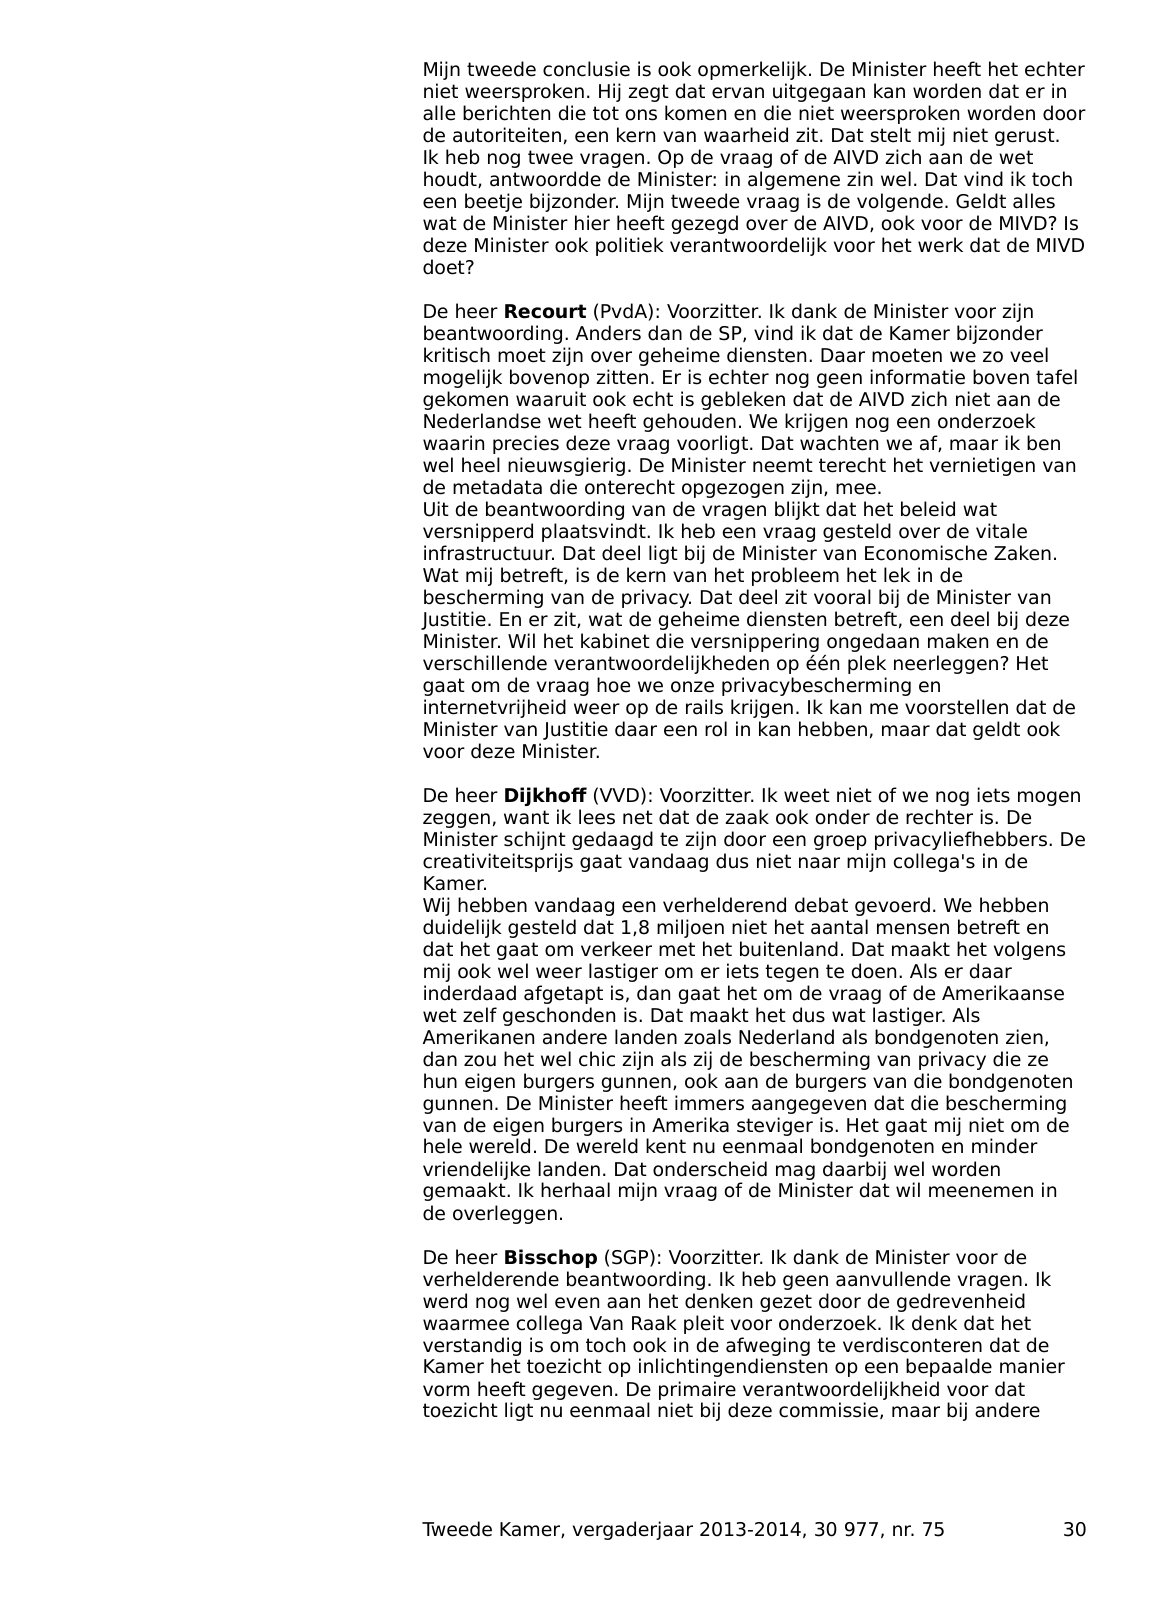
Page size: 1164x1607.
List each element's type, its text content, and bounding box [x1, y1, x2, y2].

text Wij hebben vandaag een verhelderend debat gevoerd. We hebben duidelijk gesteld dat 1,8 miljoen niet het aantal mensen betreft en dat het gaat om verkeer met het buitenland. Dat maakt het volgens mij ook wel weer lastiger om er iets tegen te doen. Als er daar inderdaad afgetapt is, dan gaat het om de vraag of de Amerikaanse wet zelf geschonden is. Dat maakt het dus wat lastiger. Als Amerikanen andere landen zoals Nederland als bondgenoten zien, dan zou het wel chic zijn als zij de bescherming van privacy die ze hun eigen burgers gunnen, ook aan de burgers van die bondgenoten gunnen. De Minister heeft immers aangegeven dat die bescherming van de eigen burgers in Amerika steviger is. Het gaat mij niet om de hele wereld. De wereld kent nu eenmaal bondgenoten en minder vriendelijke landen. Dat onderscheid mag daarbij wel worden gemaakt. Ik herhaal mijn vraag of de Minister dat wil meenemen in de overleggen. [422, 895, 1087, 1224]
text De heer Bisschop (SGP): Voorzitter. Ik dank de Minister voor de verhelderende beantwoording. Ik heb geen aanvullende vragen. Ik werd nog wel even aan het denken gezet door de gedrevenheid waarmee collega Van Raak pleit voor onderzoek. Ik denk dat het verstandig is om toch ook in de afweging te verdisconteren dat de Kamer het toezicht op inlichtingendiensten op een bepaalde manier vorm heeft gegeven. De primaire verantwoordelijkheid voor dat toezicht ligt nu eenmaal niet bij deze commissie, maar bij andere [422, 1247, 1087, 1422]
text De heer Recourt (PvdA): Voorzitter. Ik dank de Minister voor zijn beantwoording. Anders dan de SP, vind ik dat de Kamer bijzonder kritisch moet zijn over geheime diensten. Daar moeten we zo veel mogelijk bovenop zitten. Er is echter nog geen informatie boven tafel gekomen waaruit ook echt is gebleken dat de AIVD zich niet aan de Nederlandse wet heeft gehouden. We krijgen nog een onderzoek waarin precies deze vraag voorligt. Dat wachten we af, maar ik ben wel heel nieuwsgierig. De Minister neemt terecht het vernietigen van de metadata die onterecht opgezogen zijn, mee. [422, 301, 1087, 499]
text De heer Dijkhoff (VVD): Voorzitter. Ik weet niet of we nog iets mogen zeggen, want ik lees net dat de zaak ook onder de rechter is. De Minister schijnt gedaagd te zijn door een groep privacyliefhebbers. De creativiteitsprijs gaat vandaag dus niet naar mijn collega's in de Kamer. [422, 785, 1087, 895]
text Mijn tweede conclusie is ook opmerkelijk. De Minister heeft het echter niet weersproken. Hij zegt dat ervan uitgegaan kan worden dat er in alle berichten die tot ons komen en die niet weersproken worden door de autoriteiten, een kern van waarheid zit. Dat stelt mij niet gerust. [422, 59, 1087, 147]
text Ik heb nog twee vragen. Op de vraag of de AIVD zich aan de wet houdt, antwoordde de Minister: in algemene zin wel. Dat vind ik toch een beetje bijzonder. Mijn tweede vraag is de volgende. Geldt alles wat de Minister hier heeft gezegd over de AIVD, ook voor de MIVD? Is deze Minister ook politiek verantwoordelijk voor het werk dat de MIVD doet? [422, 147, 1087, 279]
text Uit de beantwoording van de vragen blijkt dat het beleid wat versnipperd plaatsvindt. Ik heb een vraag gesteld over de vitale infrastructuur. Dat deel ligt bij de Minister van Economische Zaken. Wat mij betreft, is de kern van het probleem het lek in de bescherming van de privacy. Dat deel zit vooral bij de Minister van Justitie. En er zit, wat de geheime diensten betreft, een deel bij deze Minister. Wil het kabinet die versnippering ongedaan maken en de verschillende verantwoordelijkheden op één plek neerleggen? Het gaat om de vraag hoe we onze privacybescherming en internetvrijheid weer op de rails krijgen. Ik kan me voorstellen dat de Minister van Justitie daar een rol in kan hebben, maar dat geldt ook voor deze Minister. [422, 499, 1087, 763]
